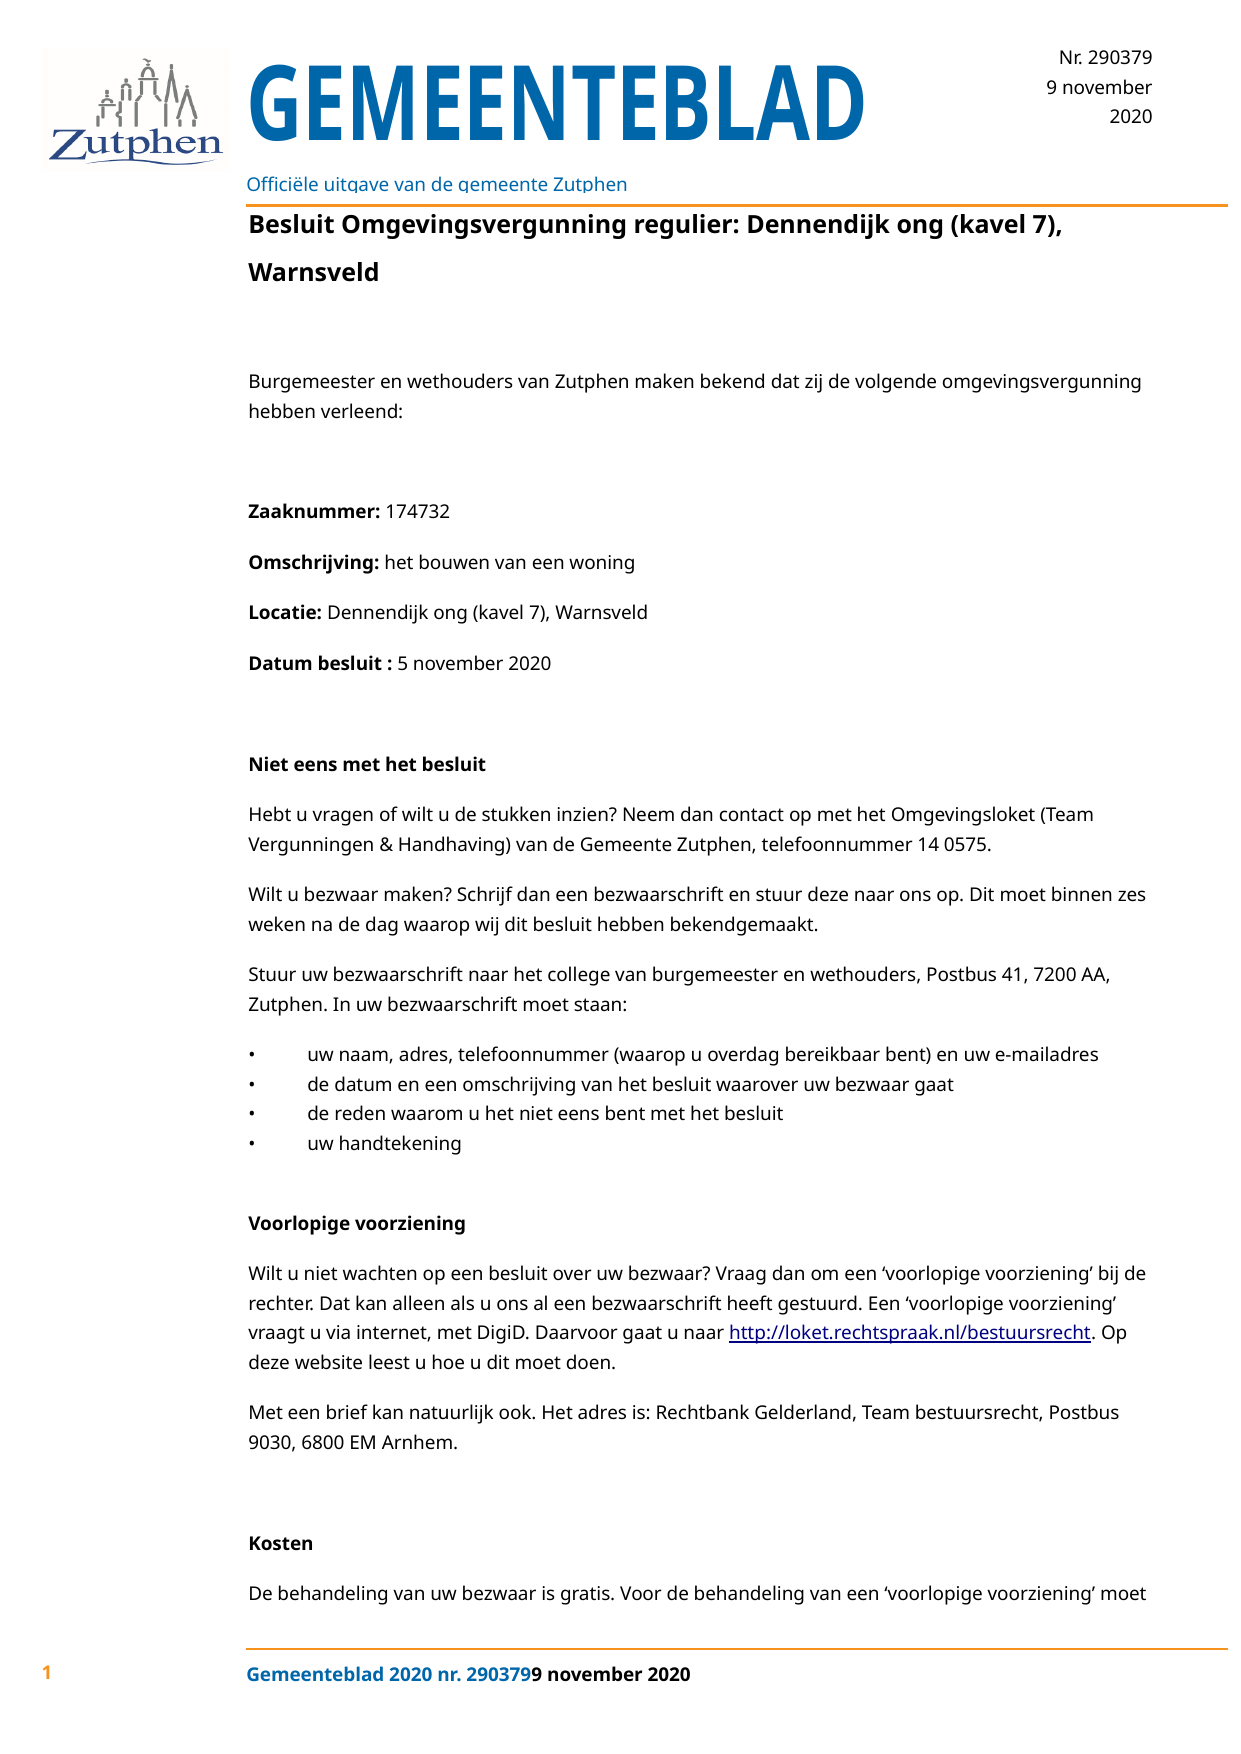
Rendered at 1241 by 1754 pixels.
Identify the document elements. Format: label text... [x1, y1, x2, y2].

text Hebt u vragen of wilt u de stukken inzien? Neem dan contact op met het Omgevingsloket (Team Vergunningen & Handhaving) van de Gemeente Zutphen, telefoonnummer 14 0575. [248, 801, 1152, 857]
picture [41, 47, 231, 172]
list de reden waarom u het niet eens bent met het besluit [248, 1100, 1152, 1126]
text Besluit Omgevingsvergunning regulier: Dennendijk ong (kavel 7), Warnsveld [248, 207, 1152, 288]
text Voorlopige voorziening [248, 1210, 1152, 1236]
text Niet eens met het besluit [248, 751, 1152, 777]
text Zaaknummer: 174732 [248, 499, 1152, 524]
text De behandeling van uw bezwaar is gratis. Voor de behandeling van een ‘voorlopige voorziening’ moet [248, 1580, 1152, 1606]
text Kosten [248, 1530, 1152, 1556]
text Stuur uw bezwaarschrift naar het college van burgemeester en wethouders, Postbus 41, 7200 AA, Zutphen. In uw bezwaarschrift moet staan: [248, 961, 1152, 1017]
text Datum besluit : 5 november 2020 [248, 650, 1152, 676]
text Omschrijving: het bouwen van een woning [248, 549, 1152, 575]
list uw handtekening [248, 1130, 1152, 1156]
text Met een brief kan natuurlijk ook. Het adres is: Rechtbank Gelderland, Team bestuursrecht, Postbus 9030, 6800 EM Arnhem. [248, 1399, 1152, 1455]
text Wilt u bezwaar maken? Schrijf dan een bezwaarschrift en stuur deze naar ons op. Dit moet binnen zes weken na de dag waarop wij dit besluit hebben bekendgemaakt. [248, 881, 1152, 937]
text Locatie: Dennendijk ong (kavel 7), Warnsveld [248, 599, 1152, 625]
list de datum en een omschrijving van het besluit waarover uw bezwaar gaat [248, 1071, 1152, 1097]
text Burgemeester en wethouders van Zutphen maken bekend dat zij de volgende omgevingsvergunning hebben verleend: [248, 368, 1152, 424]
text Wilt u niet wachten op een besluit over uw bezwaar? Vraag dan om een ‘voorlopige voorziening’ bij de rechter. Dat kan alleen als u ons al een bezwaarschrift heeft gestuurd. Een ‘voorlopige voorziening’ vraagt u via internet, met DigiD. Daarvoor gaat u naar http://loket.rechtspraak.nl/bestuursrecht. Op deze website leest u hoe u dit moet doen. [248, 1260, 1152, 1375]
list uw naam, adres, telefoonnummer (waarop u overdag bereikbaar bent) en uw e-mailadres [248, 1041, 1152, 1067]
